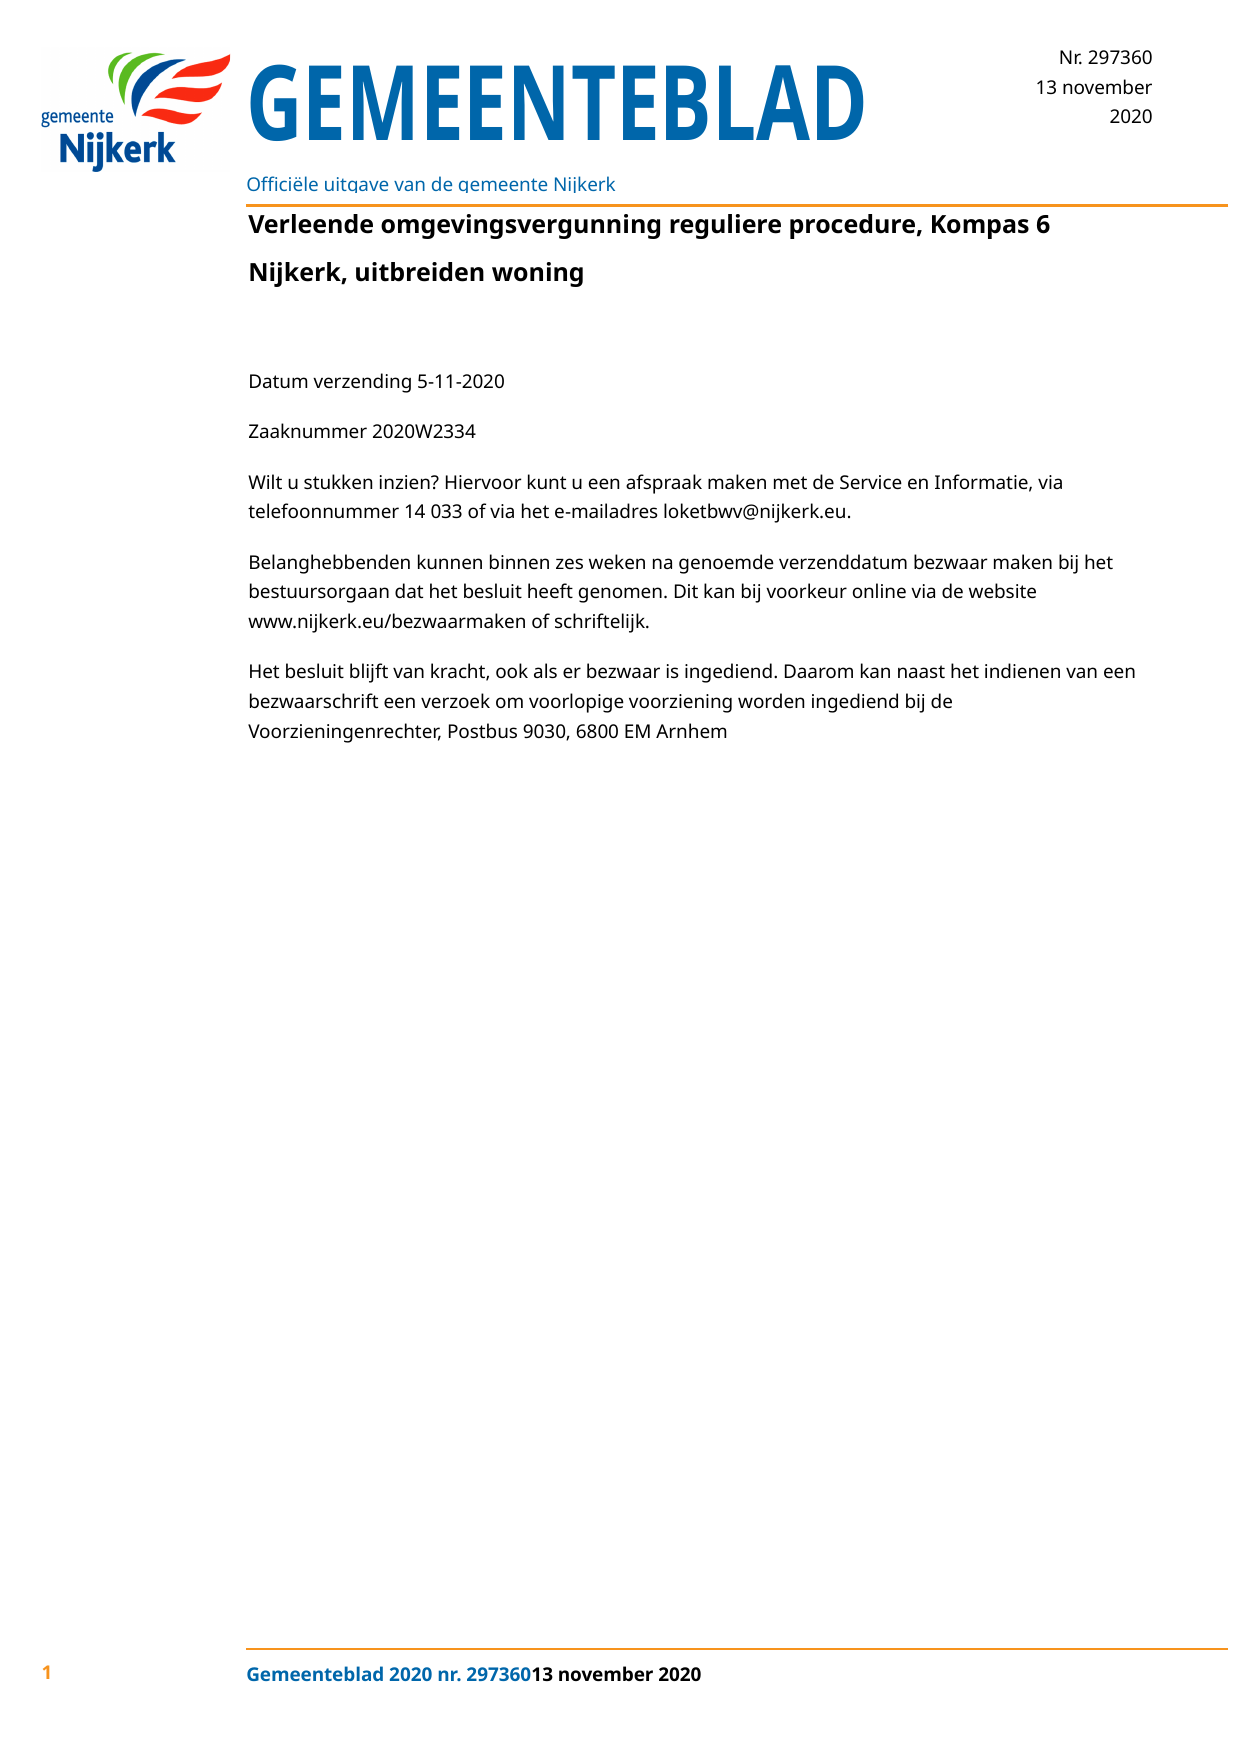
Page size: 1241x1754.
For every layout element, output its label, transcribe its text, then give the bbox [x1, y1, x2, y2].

text Zaaknummer 2020W2334 [248, 419, 1152, 444]
text Wilt u stukken inzien? Hiervoor kunt u een afspraak maken met de Service en Informatie, via telefoonnummer 14 033 of via het e-mailadres loketbwv@nijkerk.eu. [248, 469, 1152, 524]
text Belanghebbenden kunnen binnen zes weken na genoemde verzenddatum bezwaar maken bij het bestuursorgaan dat het besluit heeft genomen. Dit kan bij voorkeur online via de website www.nijkerk.eu/bezwaarmaken of schriftelijk. [248, 549, 1152, 634]
picture [41, 47, 231, 172]
text Het besluit blijft van kracht, ook als er bezwaar is ingediend. Daarom kan naast het indienen van een bezwaarschrift een verzoek om voorlopige voorziening worden ingediend bij de Voorzieningenrechter, Postbus 9030, 6800 EM Arnhem [248, 659, 1152, 744]
text Datum verzending 5-11-2020 [248, 368, 1152, 394]
text Verleende omgevingsvergunning reguliere procedure, Kompas 6 Nijkerk, uitbreiden woning [248, 207, 1152, 288]
